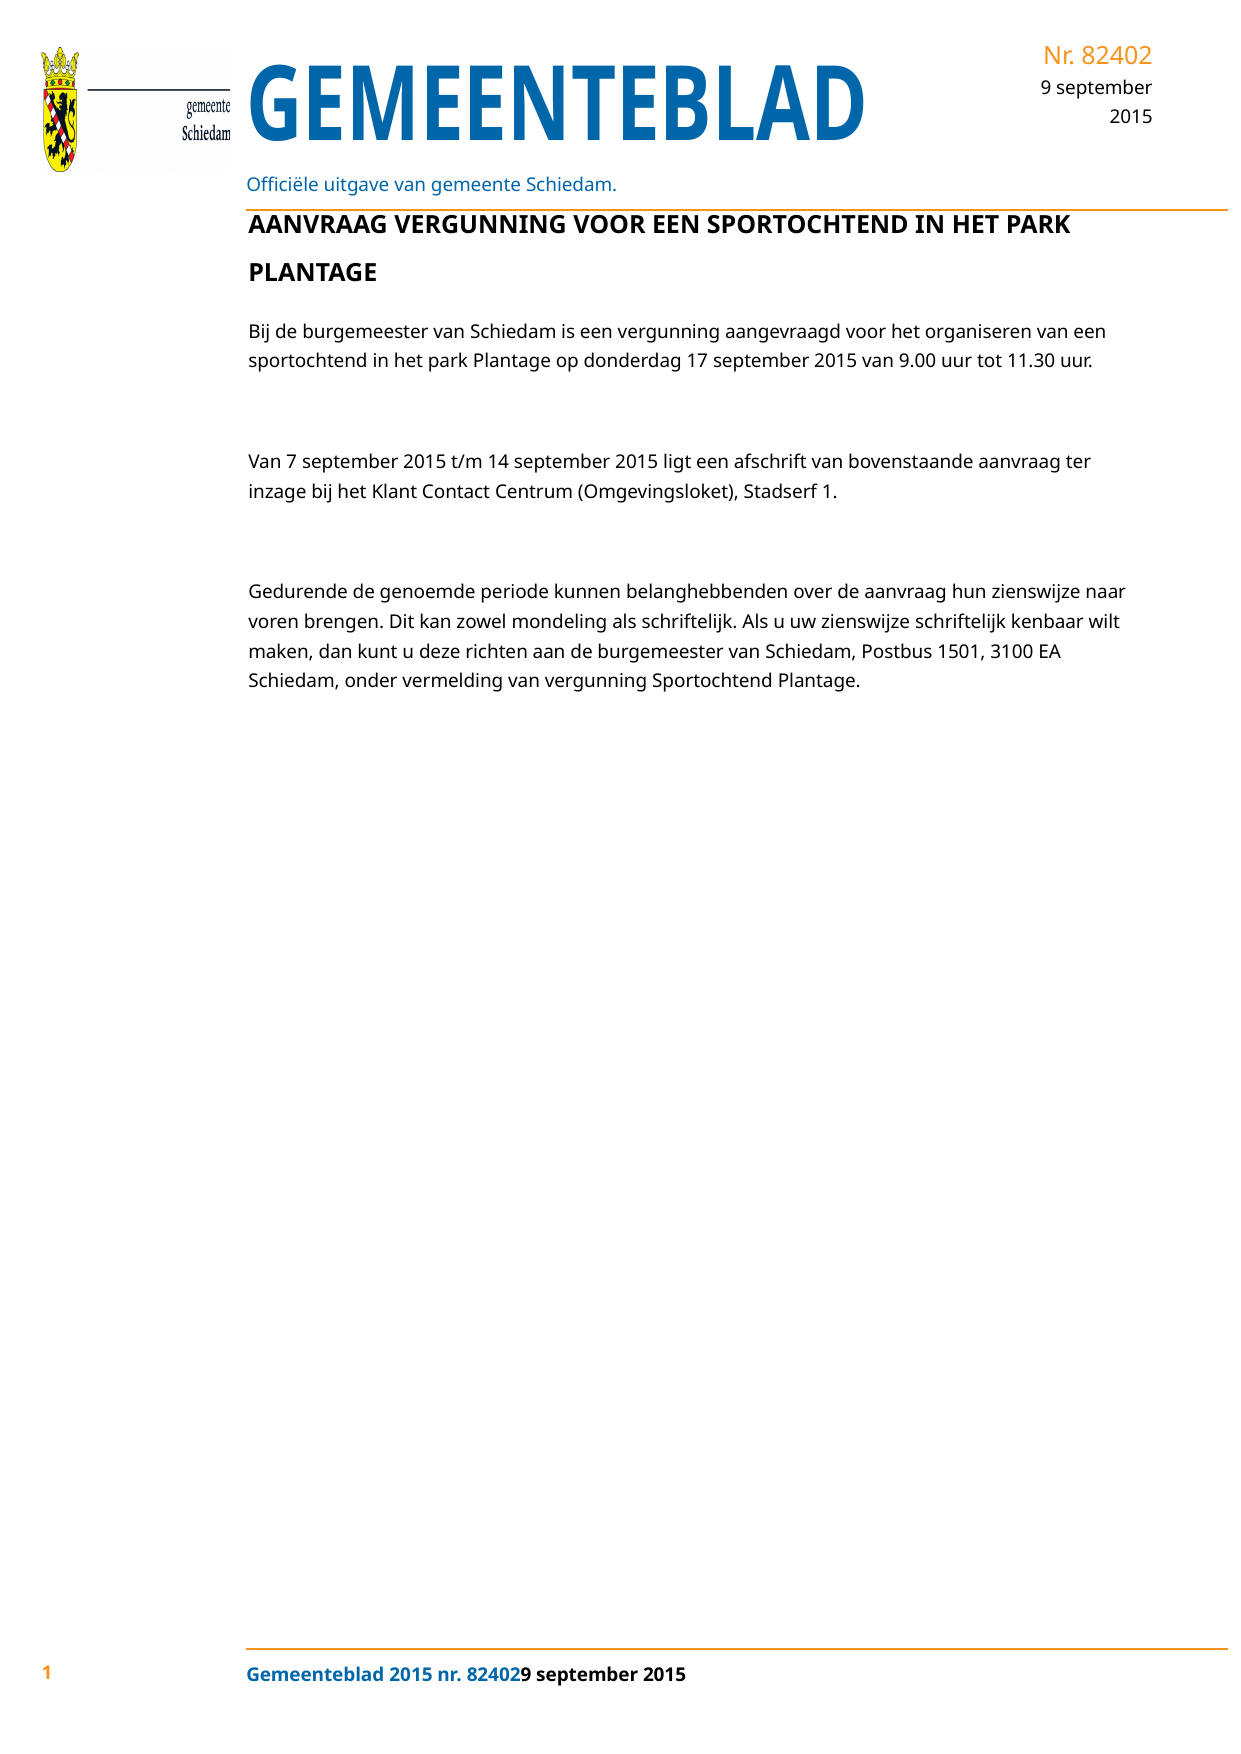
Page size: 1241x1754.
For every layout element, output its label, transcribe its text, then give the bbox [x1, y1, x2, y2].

text Bij de burgemeester van Schiedam is een vergunning aangevraagd voor het organiseren van een sportochtend in het park Plantage op donderdag 17 september 2015 van 9.00 uur tot 11.30 uur. [248, 318, 1152, 373]
text Gedurende de genoemde periode kunnen belanghebbenden over de aanvraag hun zienswijze naar voren brengen. Dit kan zowel mondeling als schriftelijk. Als u uw zienswijze schriftelijk kenbaar wilt maken, dan kunt u deze richten aan de burgemeester van Schiedam, Postbus 1501, 3100 EA Schiedam, onder vermelding van vergunning Sportochtend Plantage. [248, 579, 1152, 693]
picture [41, 47, 231, 172]
text Van 7 september 2015 t/m 14 september 2015 ligt een afschrift van bovenstaande aanvraag ter inzage bij het Klant Contact Centrum (Omgevingsloket), Stadserf 1. [248, 448, 1152, 504]
text AANVRAAG VERGUNNING VOOR EEN SPORTOCHTEND IN HET PARK PLANTAGE [248, 211, 1152, 288]
